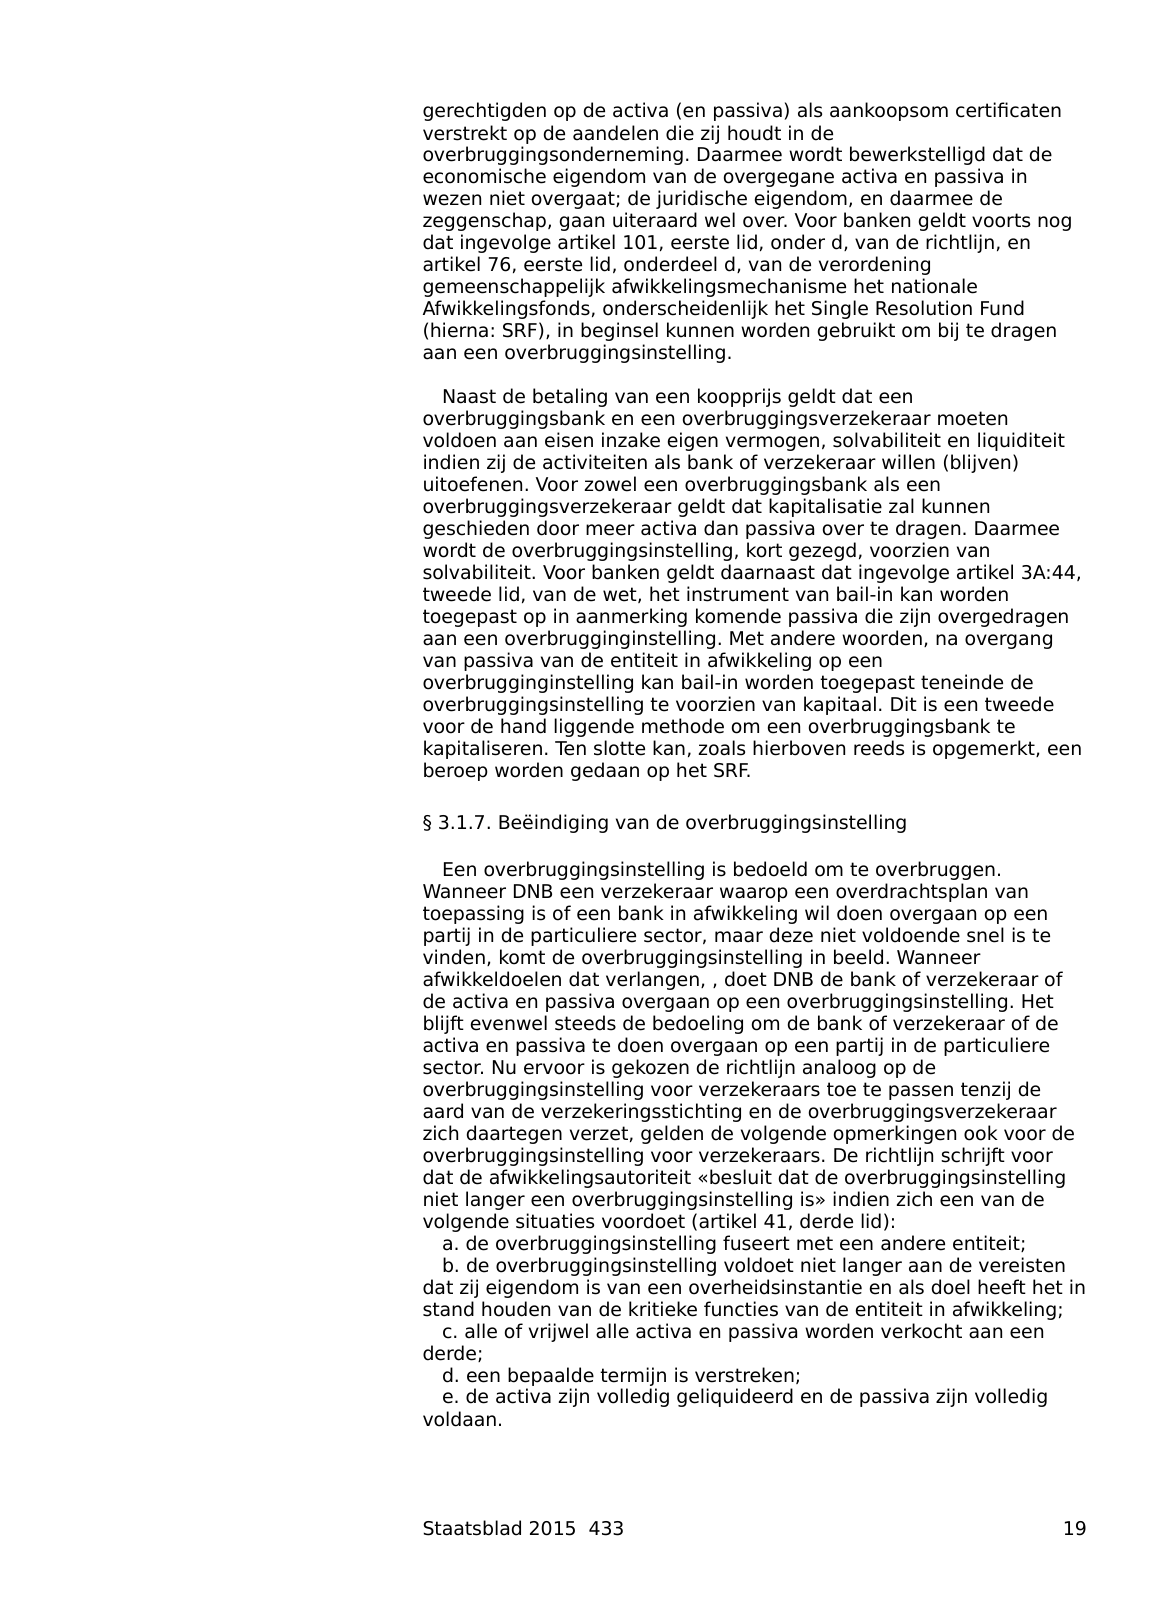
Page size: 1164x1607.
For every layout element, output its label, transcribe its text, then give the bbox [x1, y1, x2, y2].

text gerechtigden op de activa (en passiva) als aankoopsom certificaten verstrekt op de aandelen die zij houdt in de overbruggingsonderneming. Daarmee wordt bewerkstelligd dat de economische eigendom van de overgegane activa en passiva in wezen niet overgaat; de juridische eigendom, en daarmee de zeggenschap, gaan uiteraard wel over. Voor banken geldt voorts nog dat ingevolge artikel 101, eerste lid, onder d, van de richtlijn, en artikel 76, eerste lid, onderdeel d, van de verordening gemeenschappelijk afwikkelingsmechanisme het nationale Afwikkelingsfonds, onderscheidenlijk het Single Resolution Fund (hierna: SRF), in beginsel kunnen worden gebruikt om bij te dragen aan een overbruggingsinstelling. [422, 100, 1087, 364]
text Naast de betaling van een koopprijs geldt dat een overbruggingsbank en een overbruggingsverzekeraar moeten voldoen aan eisen inzake eigen vermogen, solvabiliteit en liquiditeit indien zij de activiteiten als bank of verzekeraar willen (blijven) uitoefenen. Voor zowel een overbruggingsbank als een overbruggingsverzekeraar geldt dat kapitalisatie zal kunnen geschieden door meer activa dan passiva over te dragen. Daarmee wordt de overbruggingsinstelling, kort gezegd, voorzien van solvabiliteit. Voor banken geldt daarnaast dat ingevolge artikel 3A:44, tweede lid, van de wet, het instrument van bail-in kan worden toegepast op in aanmerking komende passiva die zijn overgedragen aan een overbrugginginstelling. Met andere woorden, na overgang van passiva van de entiteit in afwikkeling op een overbrugginginstelling kan bail-in worden toegepast teneinde de overbruggingsinstelling te voorzien van kapitaal. Dit is een tweede voor de hand liggende methode om een overbruggingsbank te kapitaliseren. Ten slotte kan, zoals hierboven reeds is opgemerkt, een beroep worden gedaan op het SRF. [422, 386, 1087, 782]
text d. een bepaalde termijn is verstreken; [422, 1364, 1087, 1386]
text b. de overbruggingsinstelling voldoet niet langer aan de vereisten dat zij eigendom is van een overheidsinstantie en als doel heeft het in stand houden van de kritieke functies van de entiteit in afwikkeling; [422, 1254, 1087, 1321]
text c. alle of vrijwel alle activa en passiva worden verkocht aan een derde; [422, 1321, 1087, 1364]
text a. de overbruggingsinstelling fuseert met een andere entiteit; [422, 1233, 1087, 1254]
subtitle § 3.1.7. Beëindiging van de overbruggingsinstelling [422, 812, 1087, 834]
text e. de activa zijn volledig geliquideerd en de passiva zijn volledig voldaan. [422, 1386, 1087, 1430]
text Een overbruggingsinstelling is bedoeld om te overbruggen. Wanneer DNB een verzekeraar waarop een overdrachtsplan van toepassing is of een bank in afwikkeling wil doen overgaan op een partij in de particuliere sector, maar deze niet voldoende snel is te vinden, komt de overbruggingsinstelling in beeld. Wanneer afwikkeldoelen dat verlangen, , doet DNB de bank of verzekeraar of de activa en passiva overgaan op een overbruggingsinstelling. Het blijft evenwel steeds de bedoeling om de bank of verzekeraar of de activa en passiva te doen overgaan op een partij in de particuliere sector. Nu ervoor is gekozen de richtlijn analoog op de overbruggingsinstelling voor verzekeraars toe te passen tenzij de aard van de verzekeringsstichting en de overbruggingsverzekeraar zich daartegen verzet, gelden de volgende opmerkingen ook voor de overbruggingsinstelling voor verzekeraars. De richtlijn schrijft voor dat de afwikkelingsautoriteit «besluit dat de overbruggingsinstelling niet langer een overbruggingsinstelling is» indien zich een van de volgende situaties voordoet (artikel 41, derde lid): [422, 859, 1087, 1233]
